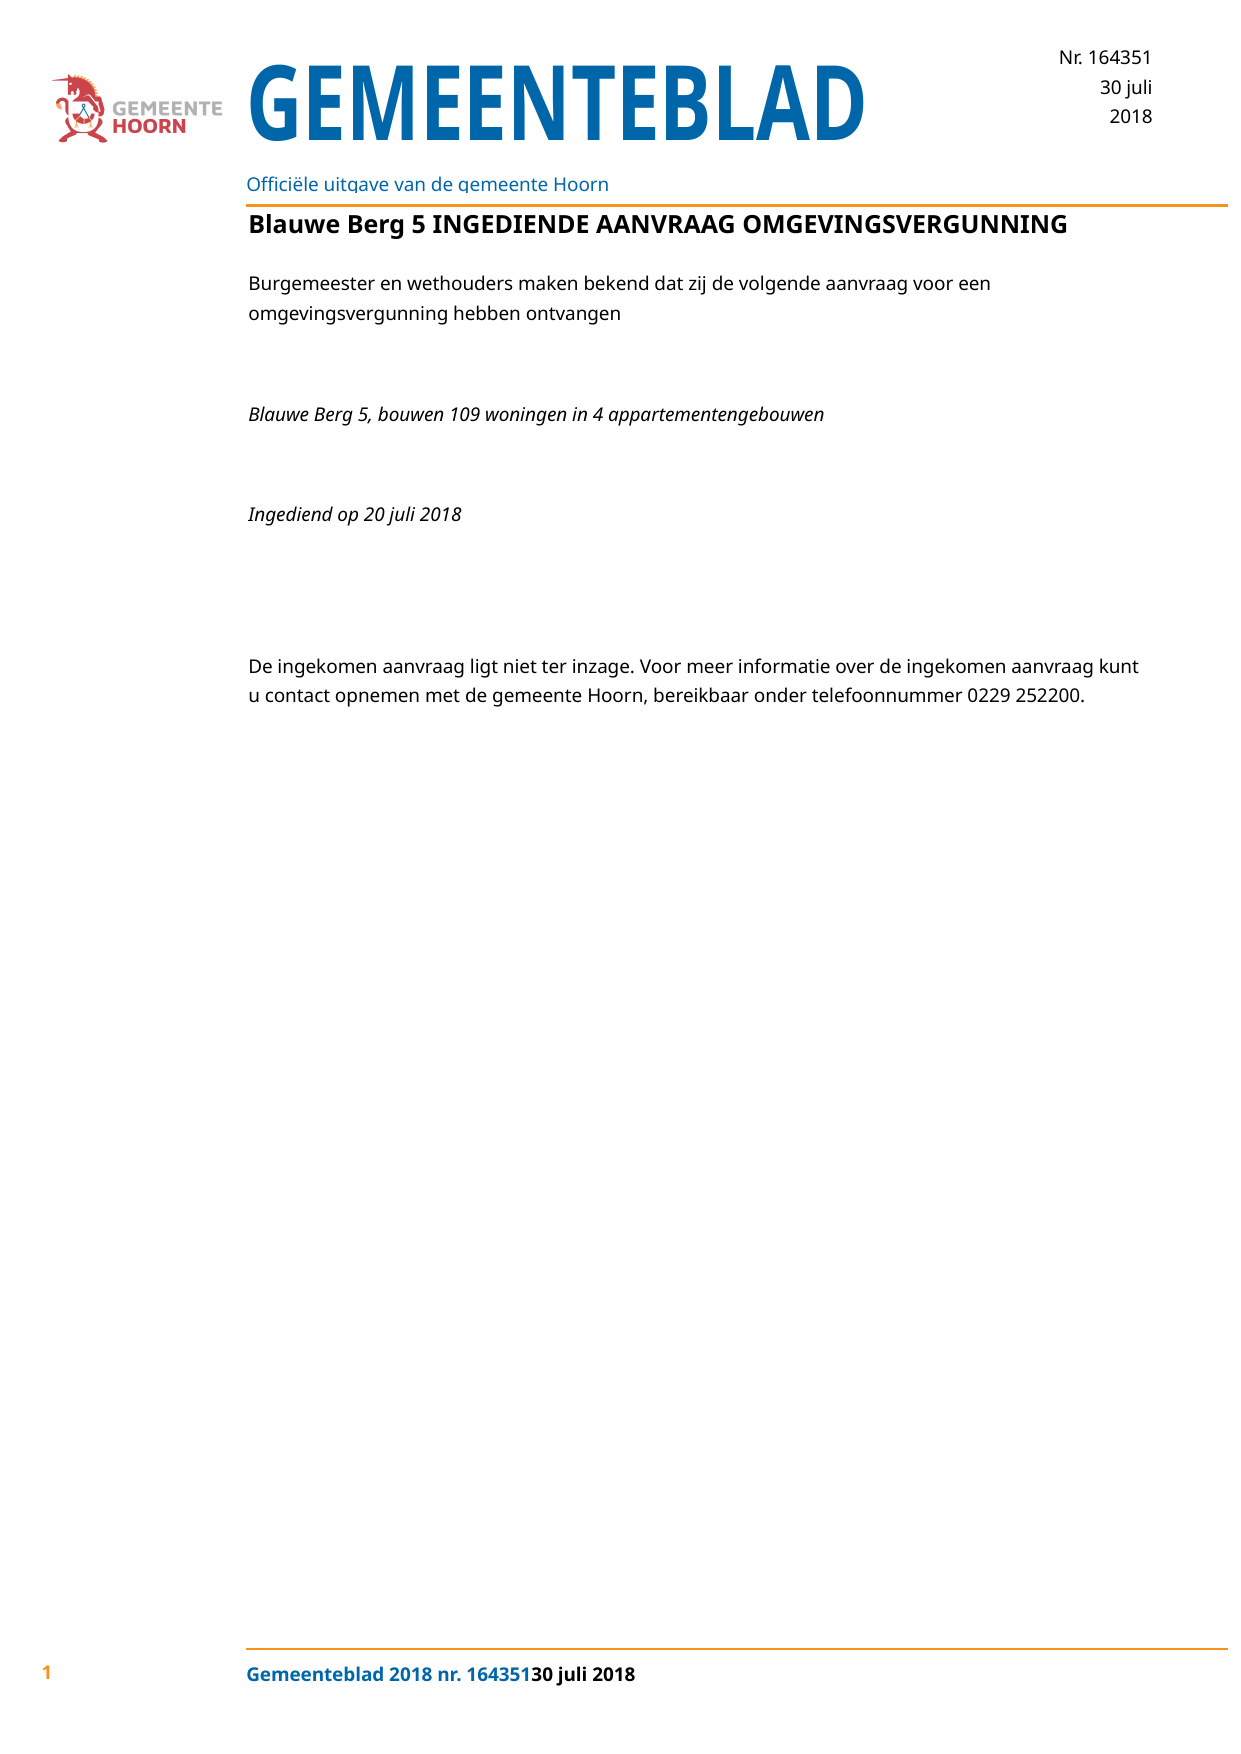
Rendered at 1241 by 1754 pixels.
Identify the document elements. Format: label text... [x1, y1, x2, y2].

picture [41, 47, 231, 172]
text De ingekomen aanvraag ligt niet ter inzage. Voor meer informatie over de ingekomen aanvraag kunt u contact opnemen met de gemeente Hoorn, bereikbaar onder telefoonnummer 0229 252200. [248, 653, 1152, 708]
text Blauwe Berg 5, bouwen 109 woningen in 4 appartementengebouwen [248, 401, 1152, 426]
text Blauwe Berg 5 INGEDIENDE AANVRAAG OMGEVINGSVERGUNNING [248, 207, 1152, 241]
text Burgemeester en wethouders maken bekend dat zij de volgende aanvraag voor een omgevingsvergunning hebben ontvangen [248, 270, 1152, 326]
text Ingediend op 20 juli 2018 [248, 502, 1152, 527]
